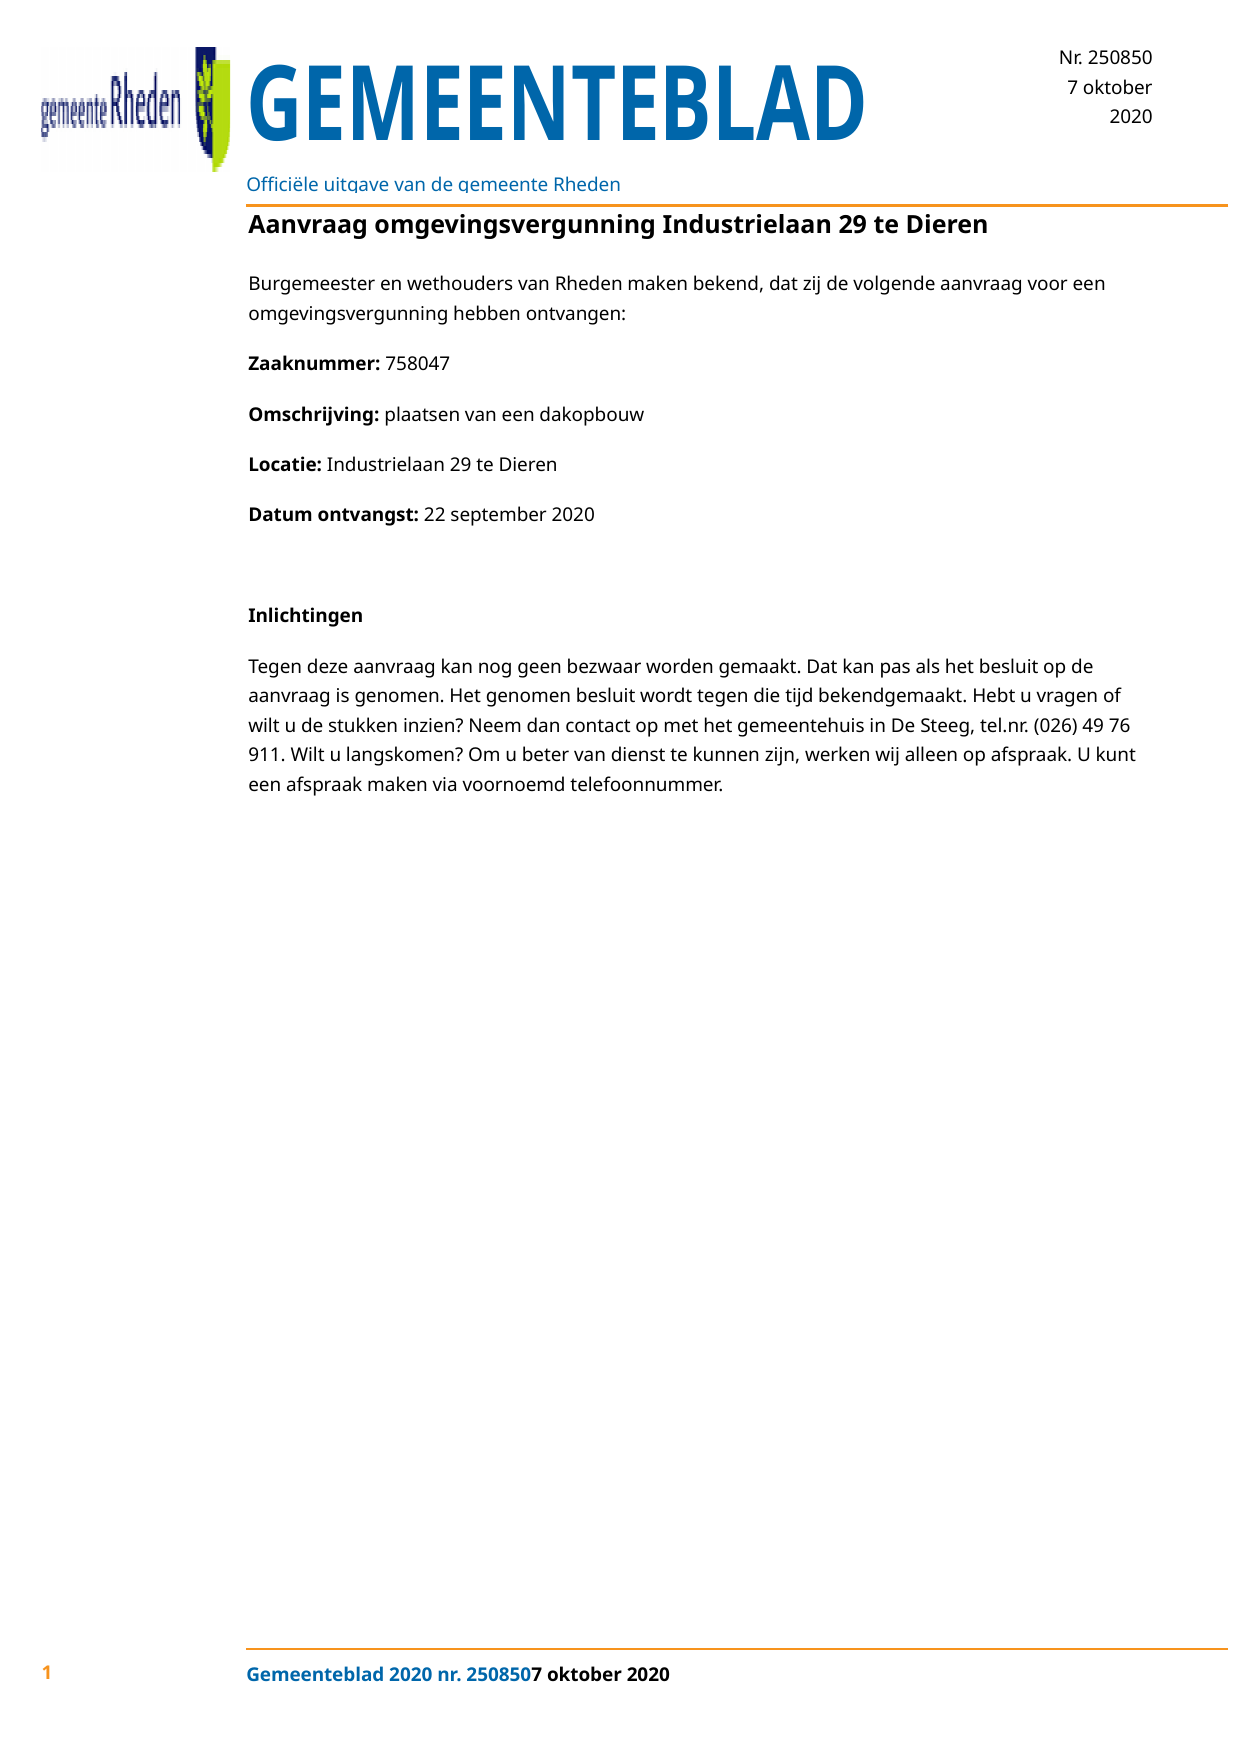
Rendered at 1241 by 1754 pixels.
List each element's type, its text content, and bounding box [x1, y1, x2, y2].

picture [41, 47, 231, 172]
text Omschrijving: plaatsen van een dakopbouw [248, 401, 1152, 426]
text Aanvraag omgevingsvergunning Industrielaan 29 te Dieren [248, 207, 1152, 241]
text Tegen deze aanvraag kan nog geen bezwaar worden gemaakt. Dat kan pas als het besluit op de aanvraag is genomen. Het genomen besluit wordt tegen die tijd bekendgemaakt. Hebt u vragen of wilt u de stukken inzien? Neem dan contact op met het gemeentehuis in De Steeg, tel.nr. (026) 49 76 911. Wilt u langskomen? Om u beter van dienst te kunnen zijn, werken wij alleen op afspraak. U kunt een afspraak maken via voornoemd telefoonnummer. [248, 653, 1152, 797]
text Zaaknummer: 758047 [248, 350, 1152, 376]
text Locatie: Industrielaan 29 te Dieren [248, 451, 1152, 477]
text Datum ontvangst: 22 september 2020 [248, 502, 1152, 527]
text Inlichtingen [248, 602, 1152, 628]
text Burgemeester en wethouders van Rheden maken bekend, dat zij de volgende aanvraag voor een omgevingsvergunning hebben ontvangen: [248, 270, 1152, 326]
